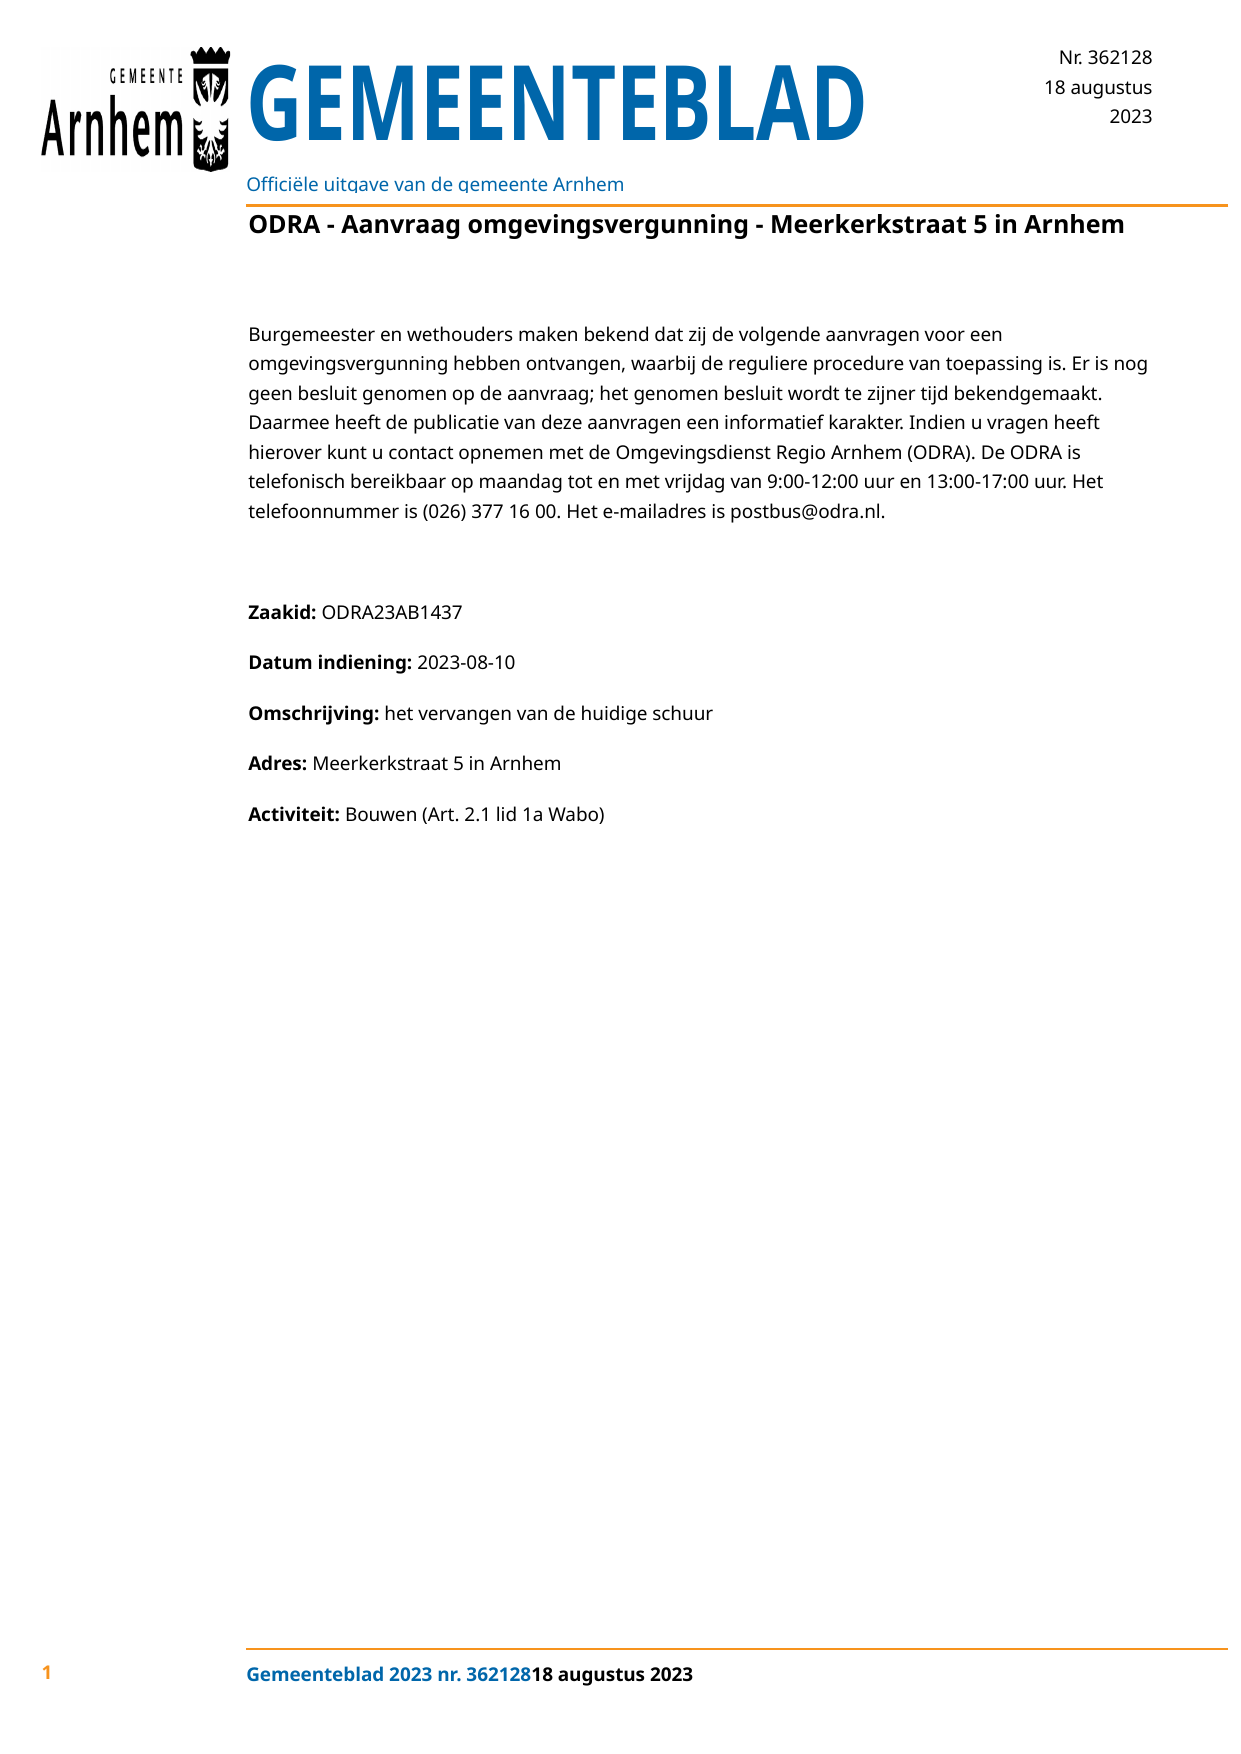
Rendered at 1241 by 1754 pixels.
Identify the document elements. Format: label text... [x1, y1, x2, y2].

text Datum indiening: 2023-08-10 [248, 649, 1152, 675]
text Omschrijving: het vervangen van de huidige schuur [248, 700, 1152, 726]
text Zaakid: ODRA23AB1437 [248, 599, 1152, 625]
picture [41, 47, 231, 172]
text Activiteit: Bouwen (Art. 2.1 lid 1a Wabo) [248, 801, 1152, 826]
text Adres: Meerkerkstraat 5 in Arnhem [248, 750, 1152, 776]
text ODRA - Aanvraag omgevingsvergunning - Meerkerkstraat 5 in Arnhem [248, 207, 1152, 241]
text Burgemeester en wethouders maken bekend dat zij de volgende aanvragen voor een omgevingsvergunning hebben ontvangen, waarbij de reguliere procedure van toepassing is. Er is nog geen besluit genomen op de aanvraag; het genomen besluit wordt te zijner tijd bekendgemaakt. Daarmee heeft de publicatie van deze aanvragen een informatief karakter. Indien u vragen heeft hierover kunt u contact opnemen met de Omgevingsdienst Regio Arnhem (ODRA). De ODRA is telefonisch bereikbaar op maandag tot en met vrijdag van 9:00-12:00 uur en 13:00-17:00 uur. Het telefoonnummer is (026) 377 16 00. Het e-mailadres is postbus@odra.nl. [248, 321, 1152, 524]
